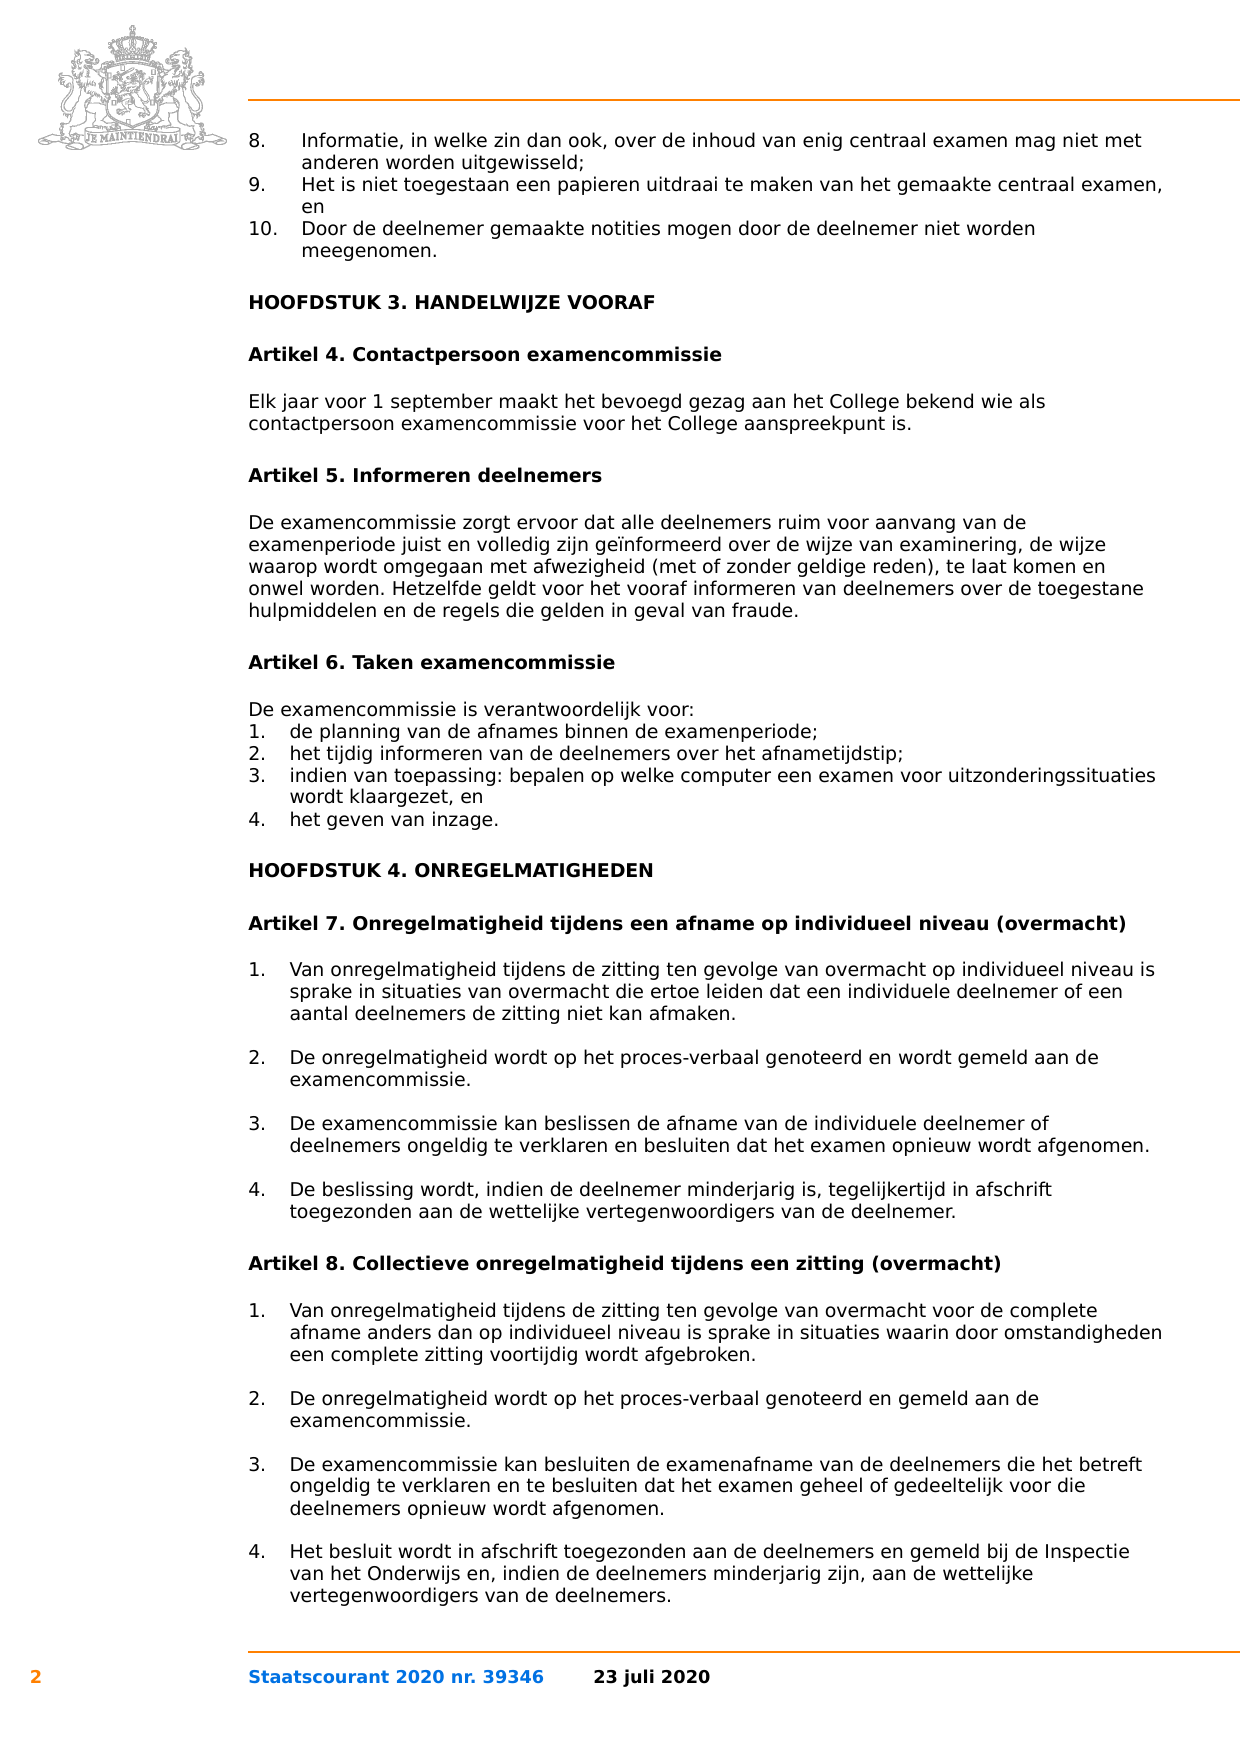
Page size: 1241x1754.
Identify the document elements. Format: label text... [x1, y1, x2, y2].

text 1. de planning van de afnames binnen de examenperiode; [248, 721, 1163, 742]
text 10. Door de deelnemer gemaakte notities mogen door de deelnemer niet worden meegenomen. [248, 218, 1163, 262]
text 4. Het besluit wordt in afschrift toegezonden aan de deelnemers en gemeld bij de Inspectie van het Onderwijs en, indien de deelnemers minderjarig zijn, aan de wettelijke vertegenwoordigers van de deelnemers. [248, 1541, 1163, 1607]
text 9. Het is niet toegestaan een papieren uitdraai te maken van het gemaakte centraal examen, en [248, 174, 1163, 218]
text 8. Informatie, in welke zin dan ook, over de inhoud van enig centraal examen mag niet met anderen worden uitgewisseld; [248, 130, 1163, 174]
text 2. het tijdig informeren van de deelnemers over het afnametijdstip; [248, 742, 1163, 764]
text 1. Van onregelmatigheid tijdens de zitting ten gevolge van overmacht op individueel niveau is sprake in situaties van overmacht die ertoe leiden dat een individuele deelnemer of een aantal deelnemers de zitting niet kan afmaken. [248, 959, 1163, 1025]
text 3. De examencommissie kan besluiten de examenafname van de deelnemers die het betreft ongeldig te verklaren en te besluiten dat het examen geheel of gedeeltelijk voor die deelnemers opnieuw wordt afgenomen. [248, 1453, 1163, 1519]
picture [38, 25, 227, 150]
text De examencommissie is verantwoordelijk voor: [248, 698, 1163, 721]
text 2. De onregelmatigheid wordt op het proces-verbaal genoteerd en wordt gemeld aan de examencommissie. [248, 1047, 1163, 1091]
text 4. het geven van inzage. [248, 808, 1163, 830]
subtitle HOOFDSTUK 3. HANDELWIJZE VOORAF [248, 292, 1163, 314]
subtitle Artikel 6. Taken examencommissie [248, 652, 1163, 673]
subtitle Artikel 7. Onregelmatigheid tijdens een afname op individueel niveau (overmacht) [248, 912, 1163, 934]
text 3. De examencommissie kan beslissen de afname van de individuele deelnemer of deelnemers ongeldig te verklaren en besluiten dat het examen opnieuw wordt afgenomen. [248, 1113, 1163, 1157]
text 3. indien van toepassing: bepalen op welke computer een examen voor uitzonderingssituaties wordt klaargezet, en [248, 764, 1163, 808]
text 1. Van onregelmatigheid tijdens de zitting ten gevolge van overmacht voor de complete afname anders dan op individueel niveau is sprake in situaties waarin door omstandigheden een complete zitting voortijdig wordt afgebroken. [248, 1300, 1163, 1366]
subtitle Artikel 5. Informeren deelnemers [248, 465, 1163, 487]
text 2. De onregelmatigheid wordt op het proces-verbaal genoteerd en gemeld aan de examencommissie. [248, 1388, 1163, 1432]
subtitle HOOFDSTUK 4. ONREGELMATIGHEDEN [248, 860, 1163, 882]
text Elk jaar voor 1 september maakt het bevoegd gezag aan het College bekend wie als contactpersoon examencommissie voor het College aanspreekpunt is. [248, 391, 1163, 435]
text 4. De beslissing wordt, indien de deelnemer minderjarig is, tegelijkertijd in afschrift toegezonden aan de wettelijke vertegenwoordigers van de deelnemer. [248, 1179, 1163, 1223]
subtitle Artikel 8. Collectieve onregelmatigheid tijdens een zitting (overmacht) [248, 1253, 1163, 1275]
text De examencommissie zorgt ervoor dat alle deelnemers ruim voor aanvang van de examenperiode juist en volledig zijn geïnformeerd over de wijze van examinering, de wijze waarop wordt omgegaan met afwezigheid (met of zonder geldige reden), te laat komen en onwel worden. Hetzelfde geldt voor het vooraf informeren van deelnemers over de toegestane hulpmiddelen en de regels die gelden in geval van fraude. [248, 512, 1163, 622]
subtitle Artikel 4. Contactpersoon examencommissie [248, 344, 1163, 366]
